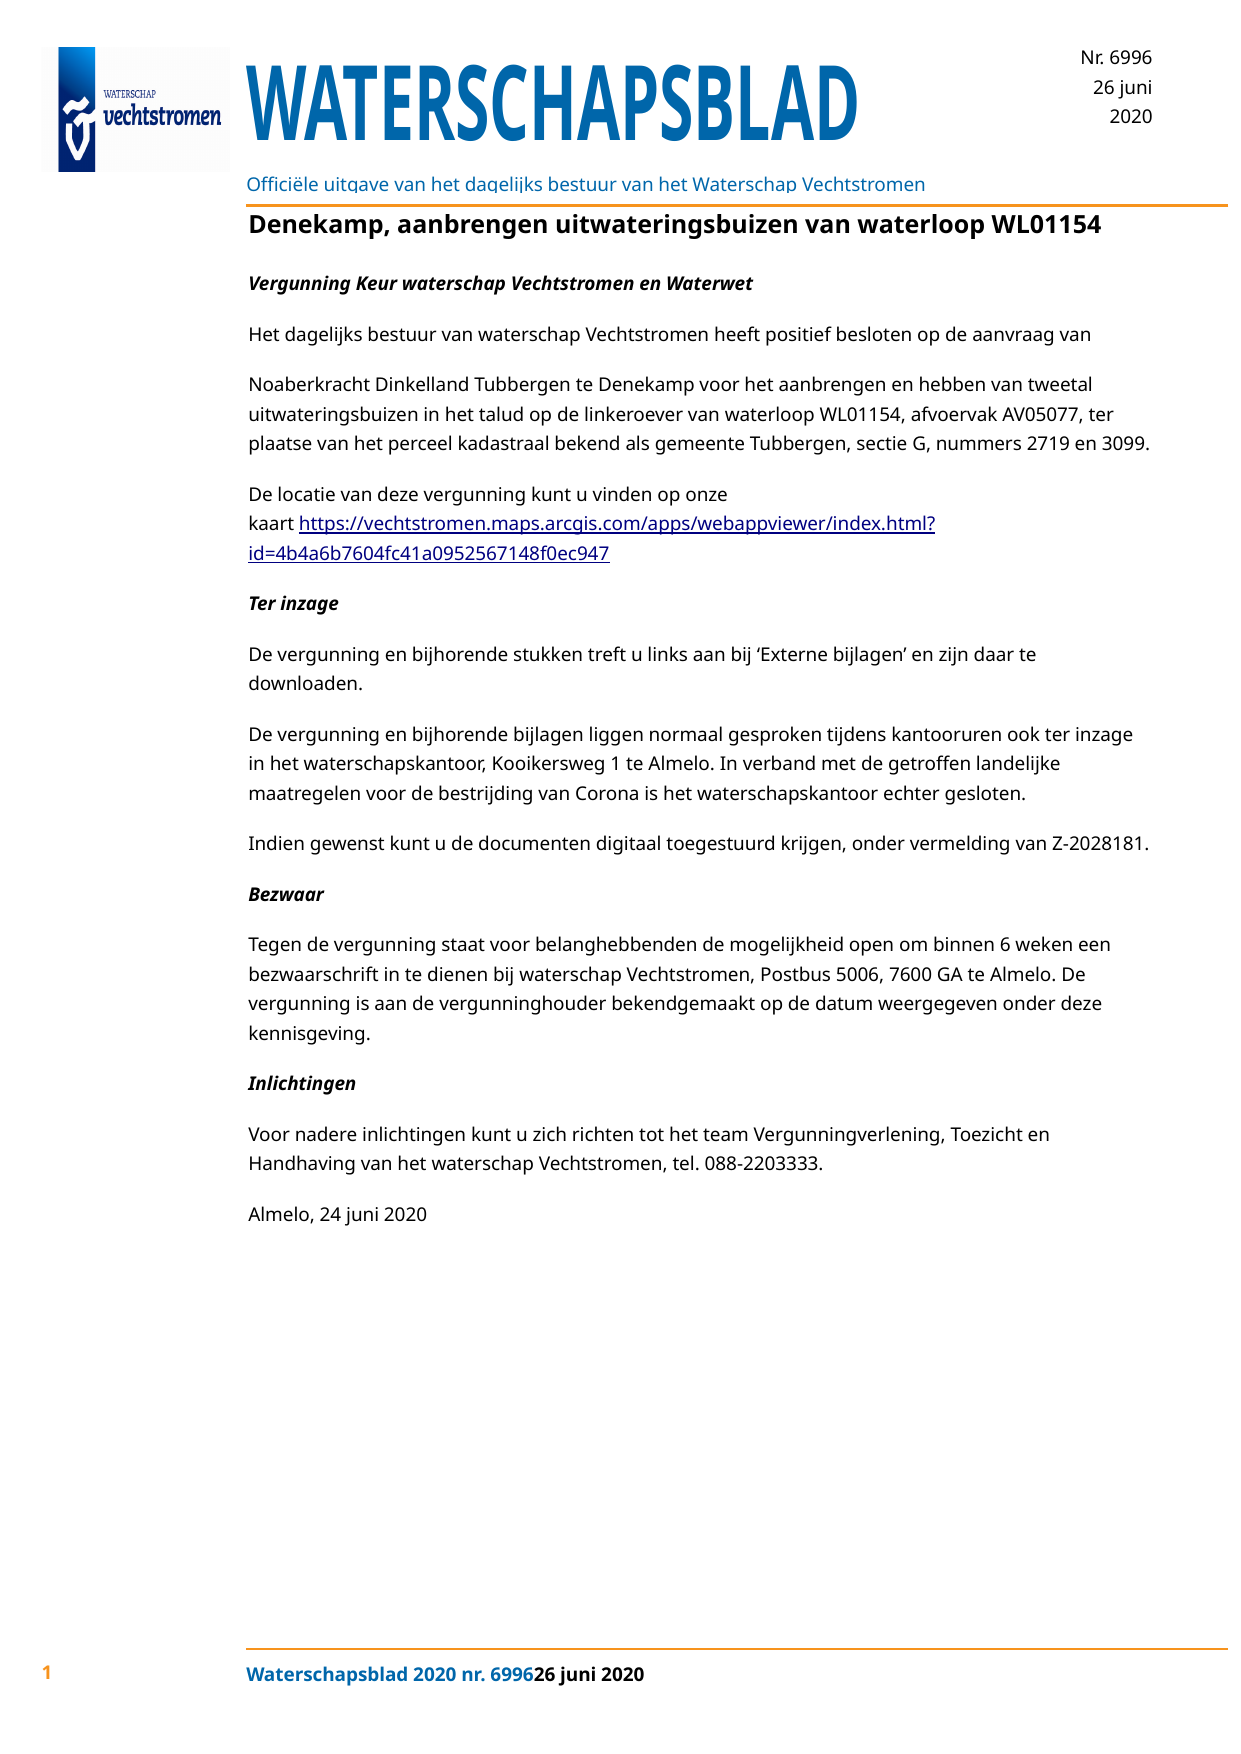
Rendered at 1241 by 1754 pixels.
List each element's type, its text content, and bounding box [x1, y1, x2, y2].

text Ter inzage [248, 590, 1152, 616]
text Inlichtingen [248, 1070, 1152, 1096]
text Noaberkracht Dinkelland Tubbergen te Denekamp voor het aanbrengen en hebben van tweetal uitwateringsbuizen in het talud op de linkeroever van waterloop WL01154, afvoervak AV05077, ter plaatse van het perceel kadastraal bekend als gemeente Tubbergen, sectie G, nummers 2719 en 3099. [248, 371, 1152, 456]
text Tegen de vergunning staat voor belanghebbenden de mogelijkheid open om binnen 6 weken een bezwaarschrift in te dienen bij waterschap Vechtstromen, Postbus 5006, 7600 GA te Almelo. De vergunning is aan de vergunninghouder bekendgemaakt op de datum weergegeven onder deze kennisgeving. [248, 931, 1152, 1046]
text Denekamp, aanbrengen uitwateringsbuizen van waterloop WL01154 [248, 207, 1152, 241]
text Indien gewenst kunt u de documenten digitaal toegestuurd krijgen, onder vermelding van Z-2028181. [248, 830, 1152, 856]
text Bezwaar [248, 881, 1152, 906]
text De locatie van deze vergunning kunt u vinden op onze kaart https://vechtstromen.maps.arcgis.com/apps/webappviewer/index.html?id=4b4a6b7604fc41a0952567148f0ec947 [248, 481, 1152, 566]
text Voor nadere inlichtingen kunt u zich richten tot het team Vergunningverlening, Toezicht en Handhaving van het waterschap Vechtstromen, tel. 088-2203333. [248, 1121, 1152, 1176]
picture [41, 47, 231, 172]
text Vergunning Keur waterschap Vechtstromen en Waterwet [248, 270, 1152, 296]
text Almelo, 24 juni 2020 [248, 1201, 1152, 1226]
text De vergunning en bijhorende stukken treft u links aan bij ‘Externe bijlagen’ en zijn daar te downloaden. [248, 641, 1152, 696]
text De vergunning en bijhorende bijlagen liggen normaal gesproken tijdens kantooruren ook ter inzage in het waterschapskantoor, Kooikersweg 1 te Almelo. In verband met de getroffen landelijke maatregelen voor de bestrijding van Corona is het waterschapskantoor echter gesloten. [248, 721, 1152, 806]
text Het dagelijks bestuur van waterschap Vechtstromen heeft positief besloten op de aanvraag van [248, 321, 1152, 346]
